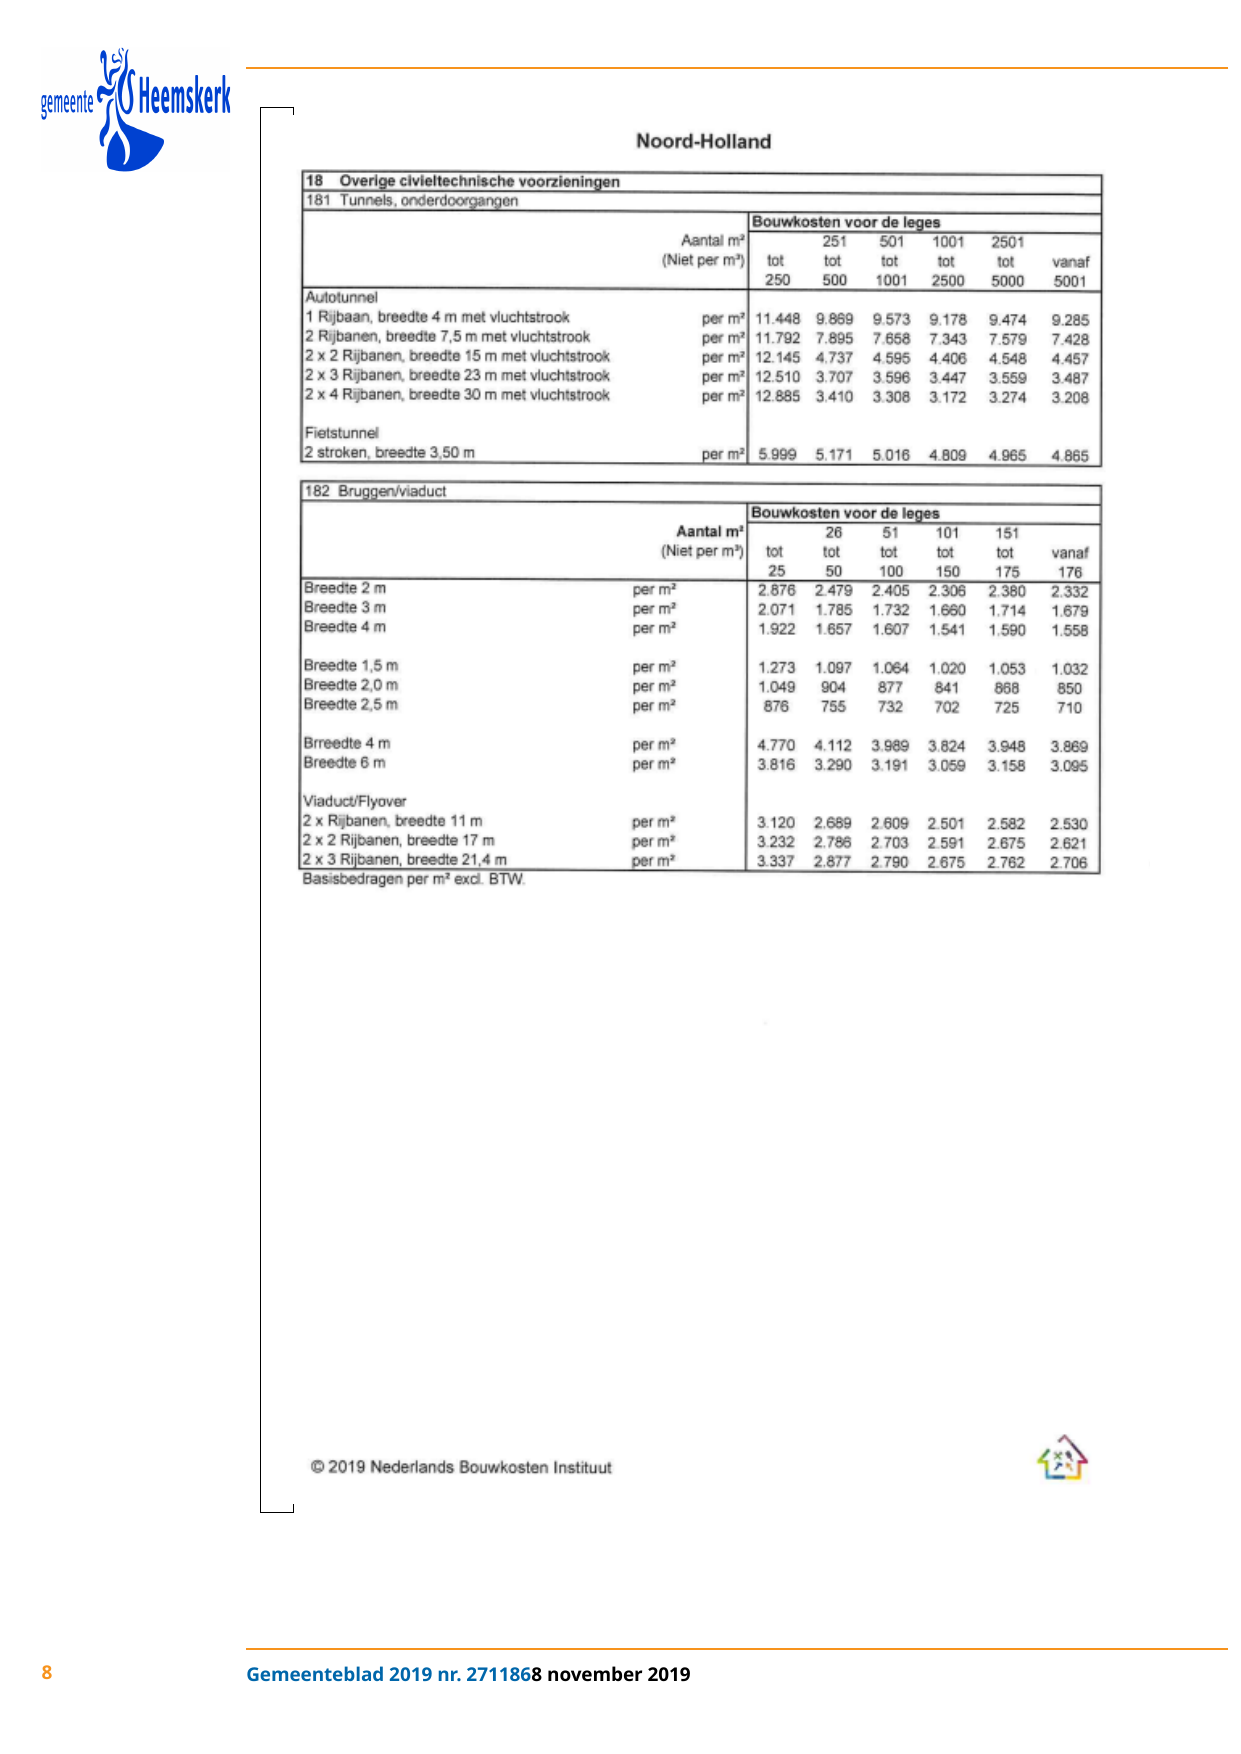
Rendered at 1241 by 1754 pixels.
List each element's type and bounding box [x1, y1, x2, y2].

picture [268, 115, 1150, 1504]
picture [41, 47, 231, 172]
